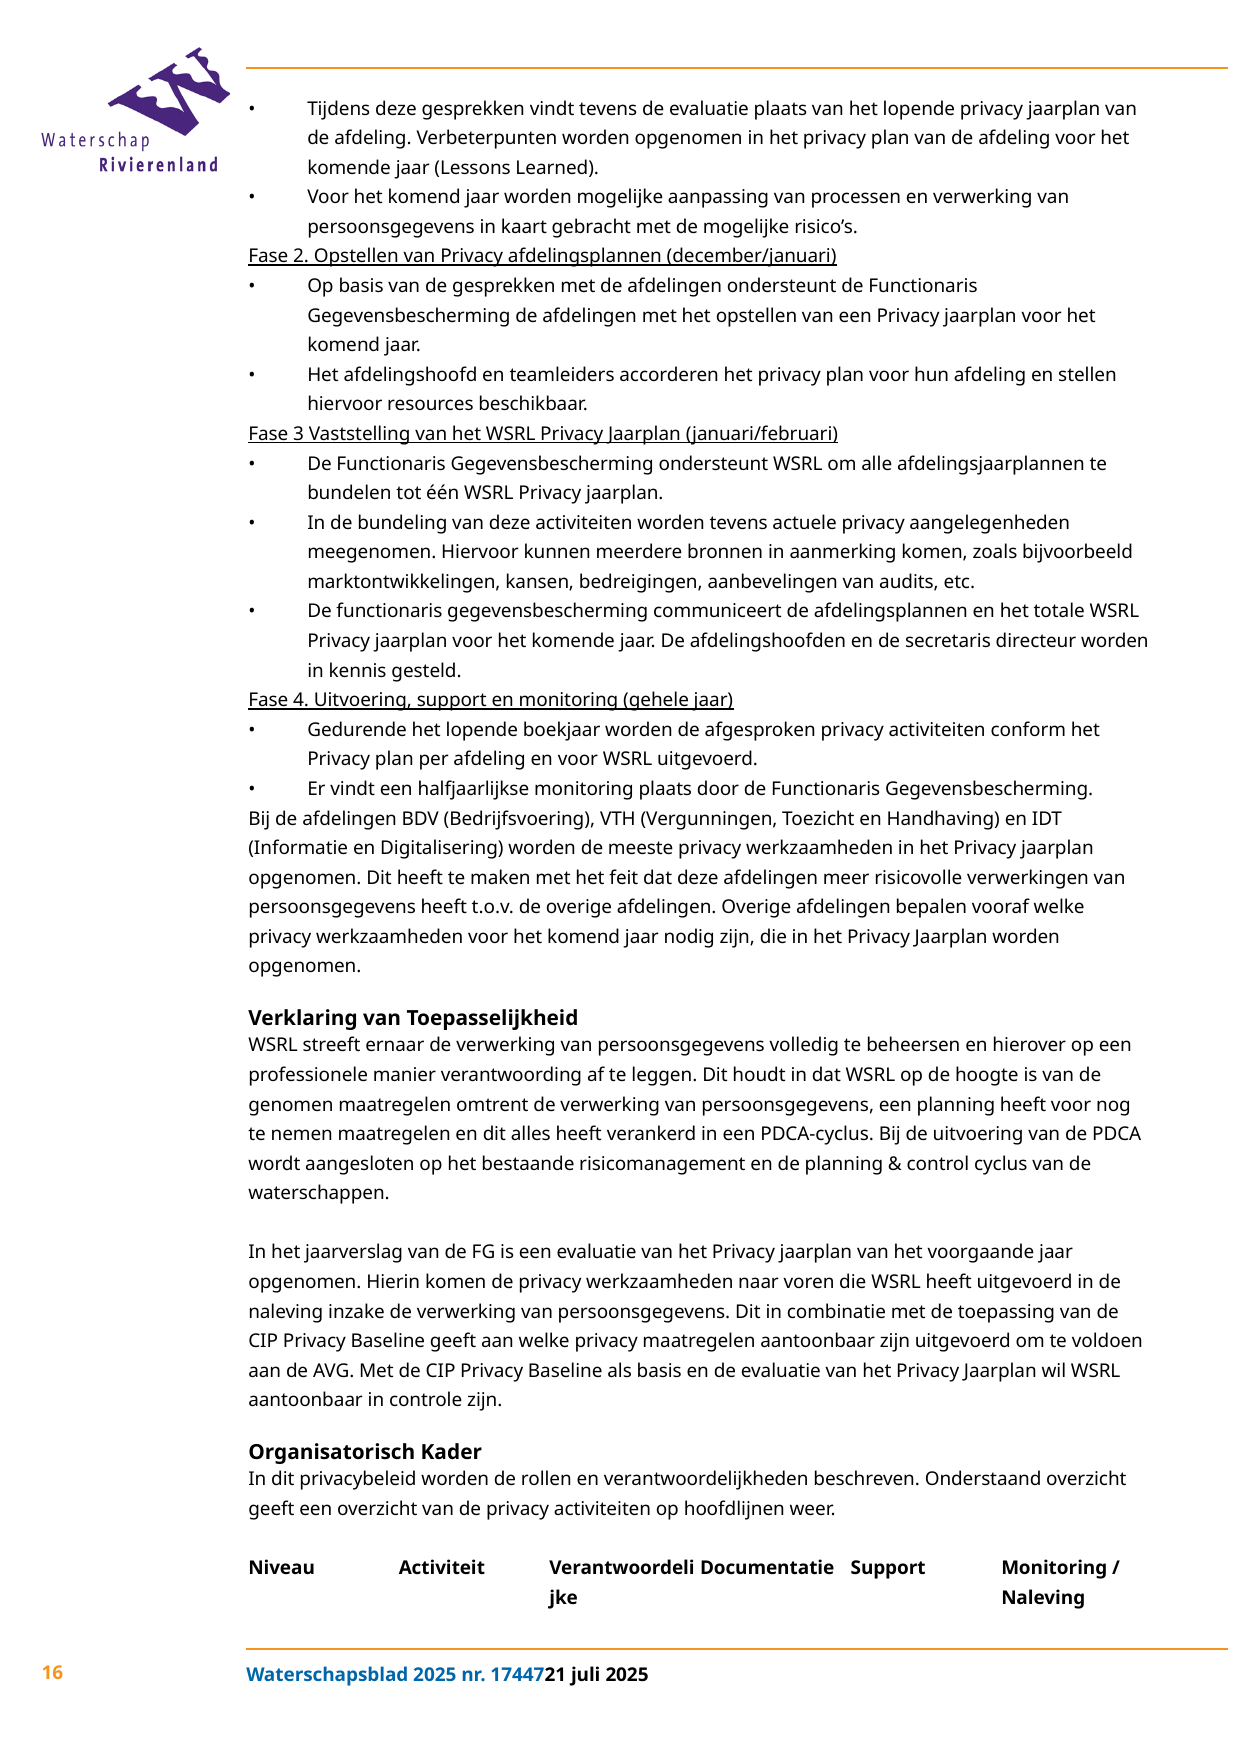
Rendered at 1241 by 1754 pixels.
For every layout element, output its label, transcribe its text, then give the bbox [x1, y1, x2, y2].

text Fase 3 Vaststelling van het WSRL Privacy Jaarplan (januari/februari) [248, 420, 1152, 446]
text Verklaring van Toepasselijkheid [248, 1003, 1152, 1032]
list De Functionaris Gegevensbescherming ondersteunt WSRL om alle afdelingsjaarplannen te bundelen tot één WSRL Privacy jaarplan. [248, 450, 1152, 505]
table_header Support [850, 1554, 1001, 1609]
table_header Documentatie [700, 1554, 850, 1609]
list In de bundeling van deze activiteiten worden tevens actuele privacy aangelegenheden meegenomen. Hiervoor kunnen meerdere bronnen in aanmerking komen, zoals bijvoorbeeld marktontwikkelingen, kansen, bedreigingen, aanbevelingen van audits, etc. [248, 509, 1152, 594]
list Op basis van de gesprekken met de afdelingen ondersteunt de Functionaris Gegevensbescherming de afdelingen met het opstellen van een Privacy jaarplan voor het komend jaar. [248, 272, 1152, 357]
table_header Verantwoordelijke [549, 1554, 700, 1609]
text In dit privacybeleid worden de rollen en verantwoordelijkheden beschreven. Onderstaand overzicht geeft een overzicht van de privacy activiteiten op hoofdlijnen weer. [248, 1465, 1152, 1521]
list De functionaris gegevensbescherming communiceert de afdelingsplannen en het totale WSRL Privacy jaarplan voor het komende jaar. De afdelingshoofden en de secretaris directeur worden in kennis gesteld. [248, 598, 1152, 683]
picture [41, 47, 231, 172]
text Organisatorisch Kader [248, 1437, 1152, 1465]
list Gedurende het lopende boekjaar worden de afgesproken privacy activiteiten conform het Privacy plan per afdeling en voor WSRL uitgevoerd. [248, 716, 1152, 771]
text WSRL streeft ernaar de verwerking van persoonsgegevens volledig te beheersen en hierover op een professionele manier verantwoording af te leggen. Dit houdt in dat WSRL op de hoogte is van de genomen maatregelen omtrent de verwerking van persoonsgegevens, een planning heeft voor nog te nemen maatregelen en dit alles heeft verankerd in een PDCA-cyclus. Bij de uitvoering van de PDCA wordt aangesloten op het bestaande risicomanagement en de planning & control cyclus van de waterschappen. [248, 1032, 1152, 1205]
list Tijdens deze gesprekken vindt tevens de evaluatie plaats van het lopende privacy jaarplan van de afdeling. Verbeterpunten worden opgenomen in het privacy plan van de afdeling voor het komende jaar (Lessons Learned). [248, 95, 1152, 180]
text Bij de afdelingen BDV (Bedrijfsvoering), VTH (Vergunningen, Toezicht en Handhaving) en IDT (Informatie en Digitalisering) worden de meeste privacy werkzaamheden in het Privacy jaarplan opgenomen. Dit heeft te maken met het feit dat deze afdelingen meer risicovolle verwerkingen van persoonsgegevens heeft t.o.v. de overige afdelingen. Overige afdelingen bepalen vooraf welke privacy werkzaamheden voor het komend jaar nodig zijn, die in het Privacy Jaarplan worden opgenomen. [248, 805, 1152, 978]
table_header Niveau [248, 1554, 398, 1609]
list Er vindt een halfjaarlijkse monitoring plaats door de Functionaris Gegevensbescherming. [248, 775, 1152, 801]
table_header Monitoring / Naleving [1001, 1554, 1152, 1609]
table_header Activiteit [399, 1554, 549, 1609]
text Fase 4. Uitvoering, support en monitoring (gehele jaar) [248, 686, 1152, 712]
list Voor het komend jaar worden mogelijke aanpassing van processen en verwerking van persoonsgegevens in kaart gebracht met de mogelijke risico’s. [248, 183, 1152, 239]
text In het jaarverslag van de FG is een evaluatie van het Privacy jaarplan van het voorgaande jaar opgenomen. Hierin komen de privacy werkzaamheden naar voren die WSRL heeft uitgevoerd in de naleving inzake de verwerking van persoonsgegevens. Dit in combinatie met de toepassing van de CIP Privacy Baseline geeft aan welke privacy maatregelen aantoonbaar zijn uitgevoerd om te voldoen aan de AVG. Met de CIP Privacy Baseline als basis en de evaluatie van het Privacy Jaarplan wil WSRL aantoonbaar in controle zijn. [248, 1239, 1152, 1412]
text Fase 2. Opstellen van Privacy afdelingsplannen (december/januari) [248, 243, 1152, 268]
list Het afdelingshoofd en teamleiders accorderen het privacy plan voor hun afdeling en stellen hiervoor resources beschikbaar. [248, 361, 1152, 416]
